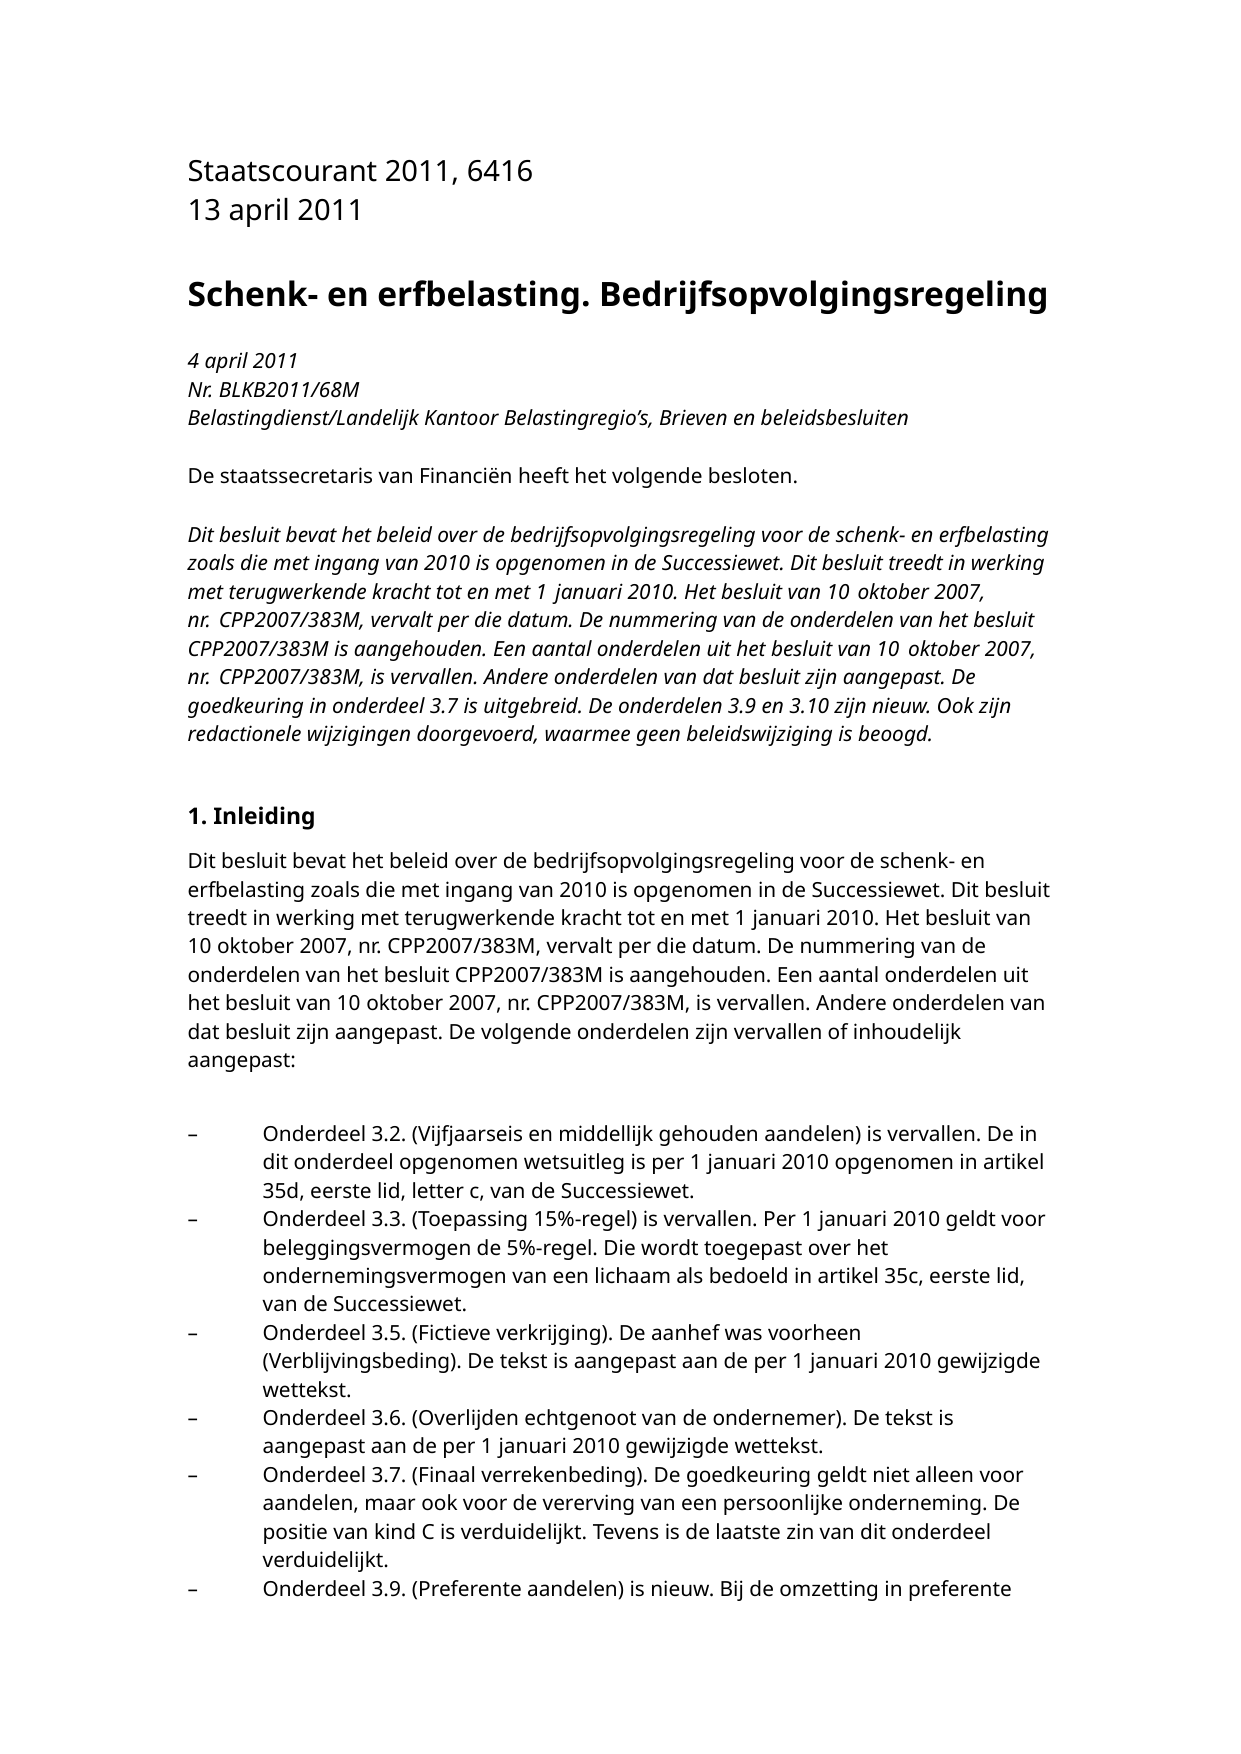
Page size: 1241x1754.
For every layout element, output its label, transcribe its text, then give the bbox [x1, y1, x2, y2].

subtitle 1. Inleiding [187, 800, 1053, 831]
subtitle Schenk- en erfbelasting. Bedrijfsopvolgingsregeling [187, 271, 1053, 316]
text Staatscourant 2011, 6416 [187, 150, 1053, 190]
text Nr. BLKB2011/68M [187, 375, 1053, 403]
text Dit besluit bevat het beleid over de bedrijfsopvolgingsregeling voor de schenk- en erfbelasting zoals die met ingang van 2010 is opgenomen in de Successiewet. Dit besluit treedt in werking met terugwerkende kracht tot en met 1 januari 2010. Het besluit van 10 oktober 2007, nr. CPP2007/383M, vervalt per die datum. De nummering van de onderdelen van het besluit CPP2007/383M is aangehouden. Een aantal onderdelen uit het besluit van 10 oktober 2007, nr. CPP2007/383M, is vervallen. Andere onderdelen van dat besluit zijn aangepast. De volgende onderdelen zijn vervallen of inhoudelijk aangepast: [187, 846, 1053, 1074]
list Onderdeel 3.9. (Preferente aandelen) is nieuw. Bij de omzetting in preferente [187, 1574, 1053, 1602]
list Onderdeel 3.6. (Overlijden echtgenoot van de ondernemer). De tekst is aangepast aan de per 1 januari 2010 gewijzigde wettekst. [187, 1403, 1053, 1460]
text Dit besluit bevat het beleid over de bedrijfsopvolgingsregeling voor de schenk- en erfbelasting zoals die met ingang van 2010 is opgenomen in de Successiewet. Dit besluit treedt in werking met terugwerkende kracht tot en met 1 januari 2010. Het besluit van 10 oktober 2007, nr. CPP2007/383M, vervalt per die datum. De nummering van de onderdelen van het besluit CPP2007/383M is aangehouden. Een aantal onderdelen uit het besluit van 10 oktober 2007, nr. CPP2007/383M, is vervallen. Andere onderdelen van dat besluit zijn aangepast. De goedkeuring in onderdeel 3.7 is uitgebreid. De onderdelen 3.9 en 3.10 zijn nieuw. Ook zijn redactionele wijzigingen doorgevoerd, waarmee geen beleidswijziging is beoogd. [187, 520, 1053, 748]
text 4 april 2011 [187, 346, 1053, 375]
list Onderdeel 3.5. (Fictieve verkrijging). De aanhef was voorheen (Verblijvingsbeding). De tekst is aangepast aan de per 1 januari 2010 gewijzigde wettekst. [187, 1318, 1053, 1403]
list Onderdeel 3.3. (Toepassing 15%-regel) is vervallen. Per 1 januari 2010 geldt voor beleggingsvermogen de 5%-regel. Die wordt toegepast over het ondernemingsvermogen van een lichaam als bedoeld in artikel 35c, eerste lid, van de Successiewet. [187, 1204, 1053, 1318]
text 13 april 2011 [187, 190, 1053, 229]
text De staatssecretaris van Financiën heeft het volgende besloten. [187, 462, 1053, 490]
text Belastingdienst/Landelijk Kantoor Belastingregio’s, Brieven en beleidsbesluiten [187, 403, 1053, 432]
list Onderdeel 3.7. (Finaal verrekenbeding). De goedkeuring geldt niet alleen voor aandelen, maar ook voor de vererving van een persoonlijke onderneming. De positie van kind C is verduidelijkt. Tevens is de laatste zin van dit onderdeel verduidelijkt. [187, 1460, 1053, 1574]
list Onderdeel 3.2. (Vijfjaarseis en middellijk gehouden aandelen) is vervallen. De in dit onderdeel opgenomen wetsuitleg is per 1 januari 2010 opgenomen in artikel 35d, eerste lid, letter c, van de Successiewet. [187, 1119, 1053, 1204]
